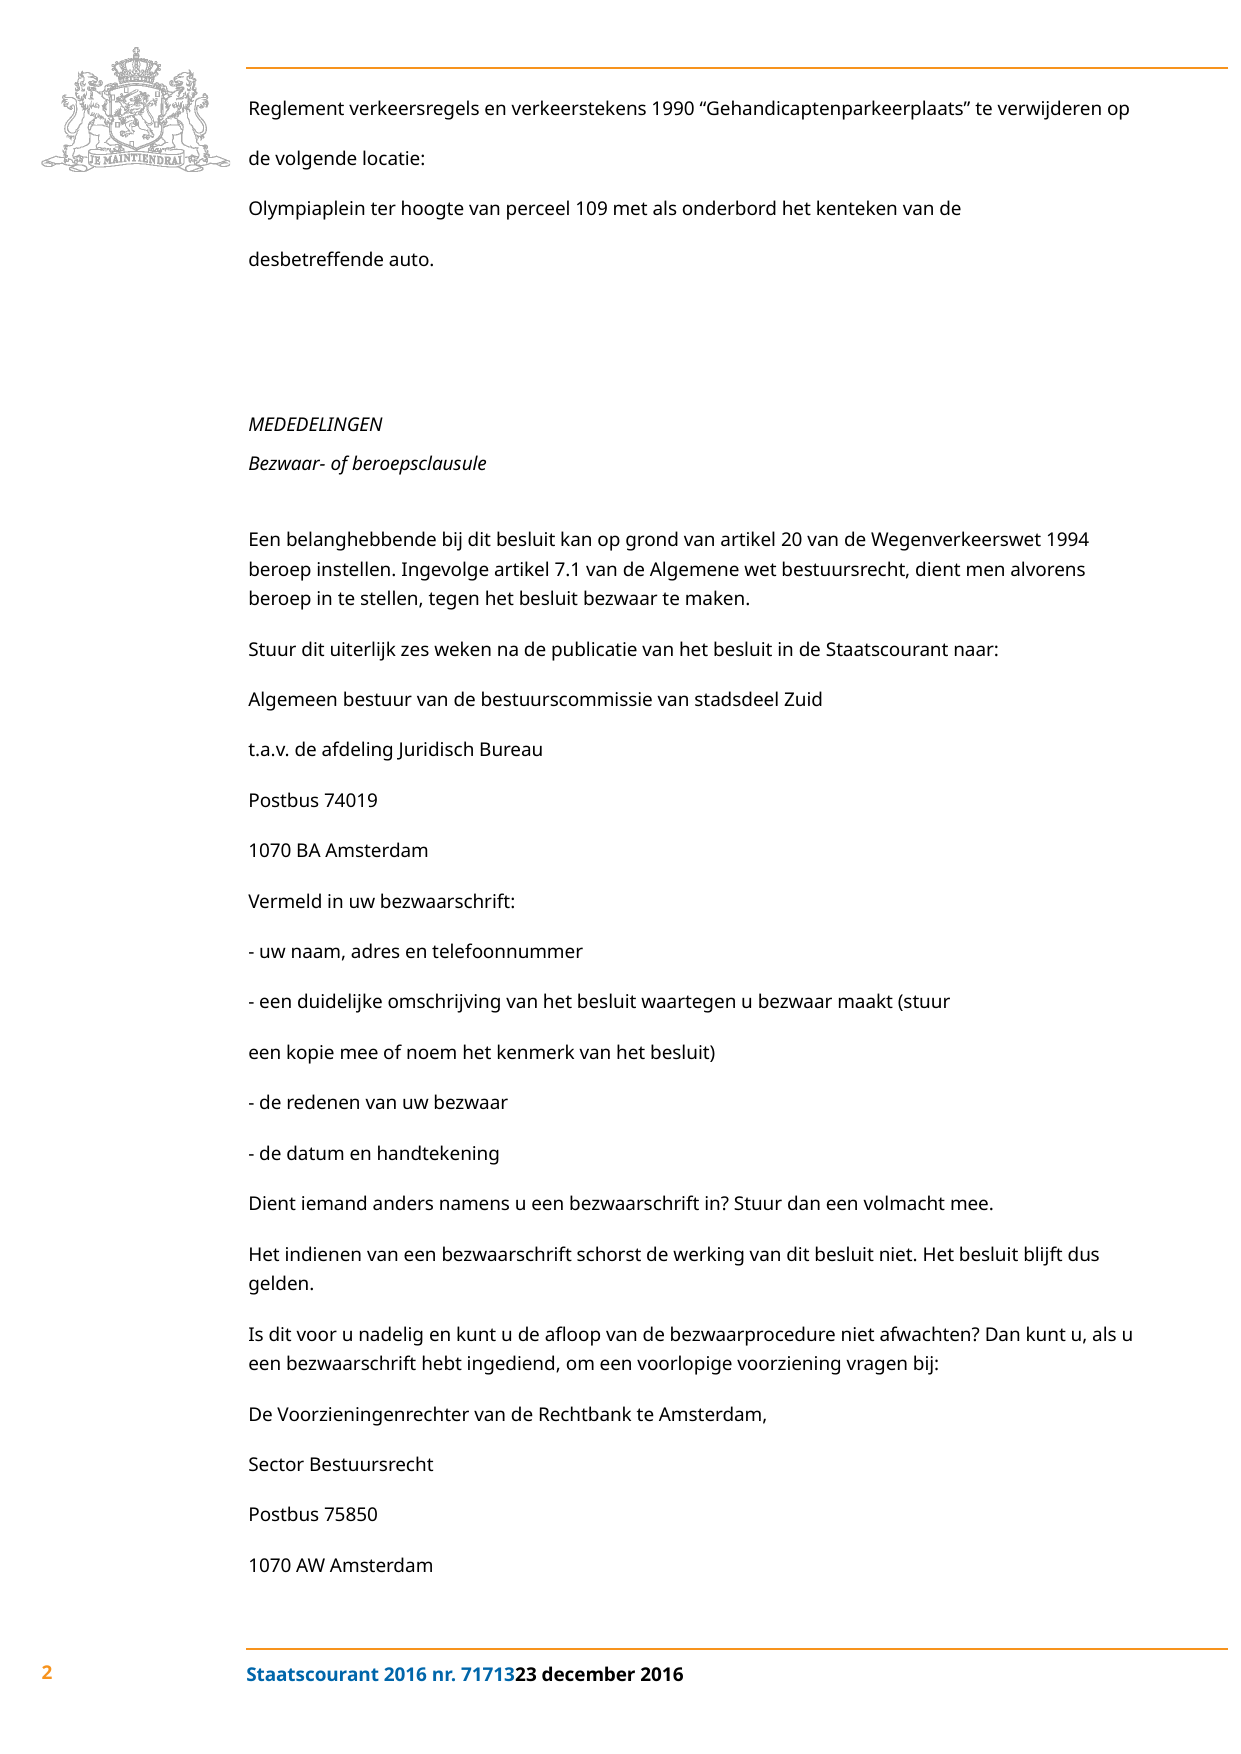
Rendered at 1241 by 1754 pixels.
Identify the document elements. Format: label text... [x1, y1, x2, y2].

text een kopie mee of noem het kenmerk van het besluit) [248, 1039, 1152, 1065]
text - uw naam, adres en telefoonnummer [248, 938, 1152, 964]
text Olympiaplein ter hoogte van perceel 109 met als onderbord het kenteken van de [248, 196, 1152, 221]
text Algemeen bestuur van de bestuurscommissie van stadsdeel Zuid [248, 686, 1152, 712]
text de volgende locatie: [248, 145, 1152, 171]
picture [41, 47, 231, 172]
text Een belanghebbende bij dit besluit kan op grond van artikel 20 van de Wegenverkeerswet 1994 beroep instellen. Ingevolge artikel 7.1 van de Algemene wet bestuursrecht, dient men alvorens beroep in te stellen, tegen het besluit bezwaar te maken. [248, 526, 1152, 611]
text Postbus 75850 [248, 1502, 1152, 1527]
text Sector Bestuursrecht [248, 1451, 1152, 1477]
text De Voorzieningenrechter van de Rechtbank te Amsterdam, [248, 1401, 1152, 1427]
text Stuur dit uiterlijk zes weken na de publicatie van het besluit in de Staatscourant naar: [248, 636, 1152, 662]
text desbetreffende auto. [248, 246, 1152, 272]
text - een duidelijke omschrijving van het besluit waartegen u bezwaar maakt (stuur [248, 989, 1152, 1014]
text 1070 AW Amsterdam [248, 1552, 1152, 1578]
text MEDEDELINGEN [248, 411, 1152, 437]
text Bezwaar- of beroepsclausule [248, 450, 1152, 476]
text Postbus 74019 [248, 787, 1152, 813]
text - de redenen van uw bezwaar [248, 1089, 1152, 1115]
text 1070 BA Amsterdam [248, 837, 1152, 863]
text - de datum en handtekening [248, 1140, 1152, 1166]
text Dient iemand anders namens u een bezwaarschrift in? Stuur dan een volmacht mee. [248, 1190, 1152, 1216]
text Vermeld in uw bezwaarschrift: [248, 888, 1152, 914]
text Reglement verkeersregels en verkeerstekens 1990 “Gehandicaptenparkeerplaats” te verwijderen op [248, 95, 1152, 121]
text Het indienen van een bezwaarschrift schorst de werking van dit besluit niet. Het besluit blijft dus gelden. [248, 1241, 1152, 1296]
text Is dit voor u nadelig en kunt u de afloop van de bezwaarprocedure niet afwachten? Dan kunt u, als u een bezwaarschrift hebt ingediend, om een voorlopige voorziening vragen bij: [248, 1321, 1152, 1376]
text t.a.v. de afdeling Juridisch Bureau [248, 737, 1152, 762]
